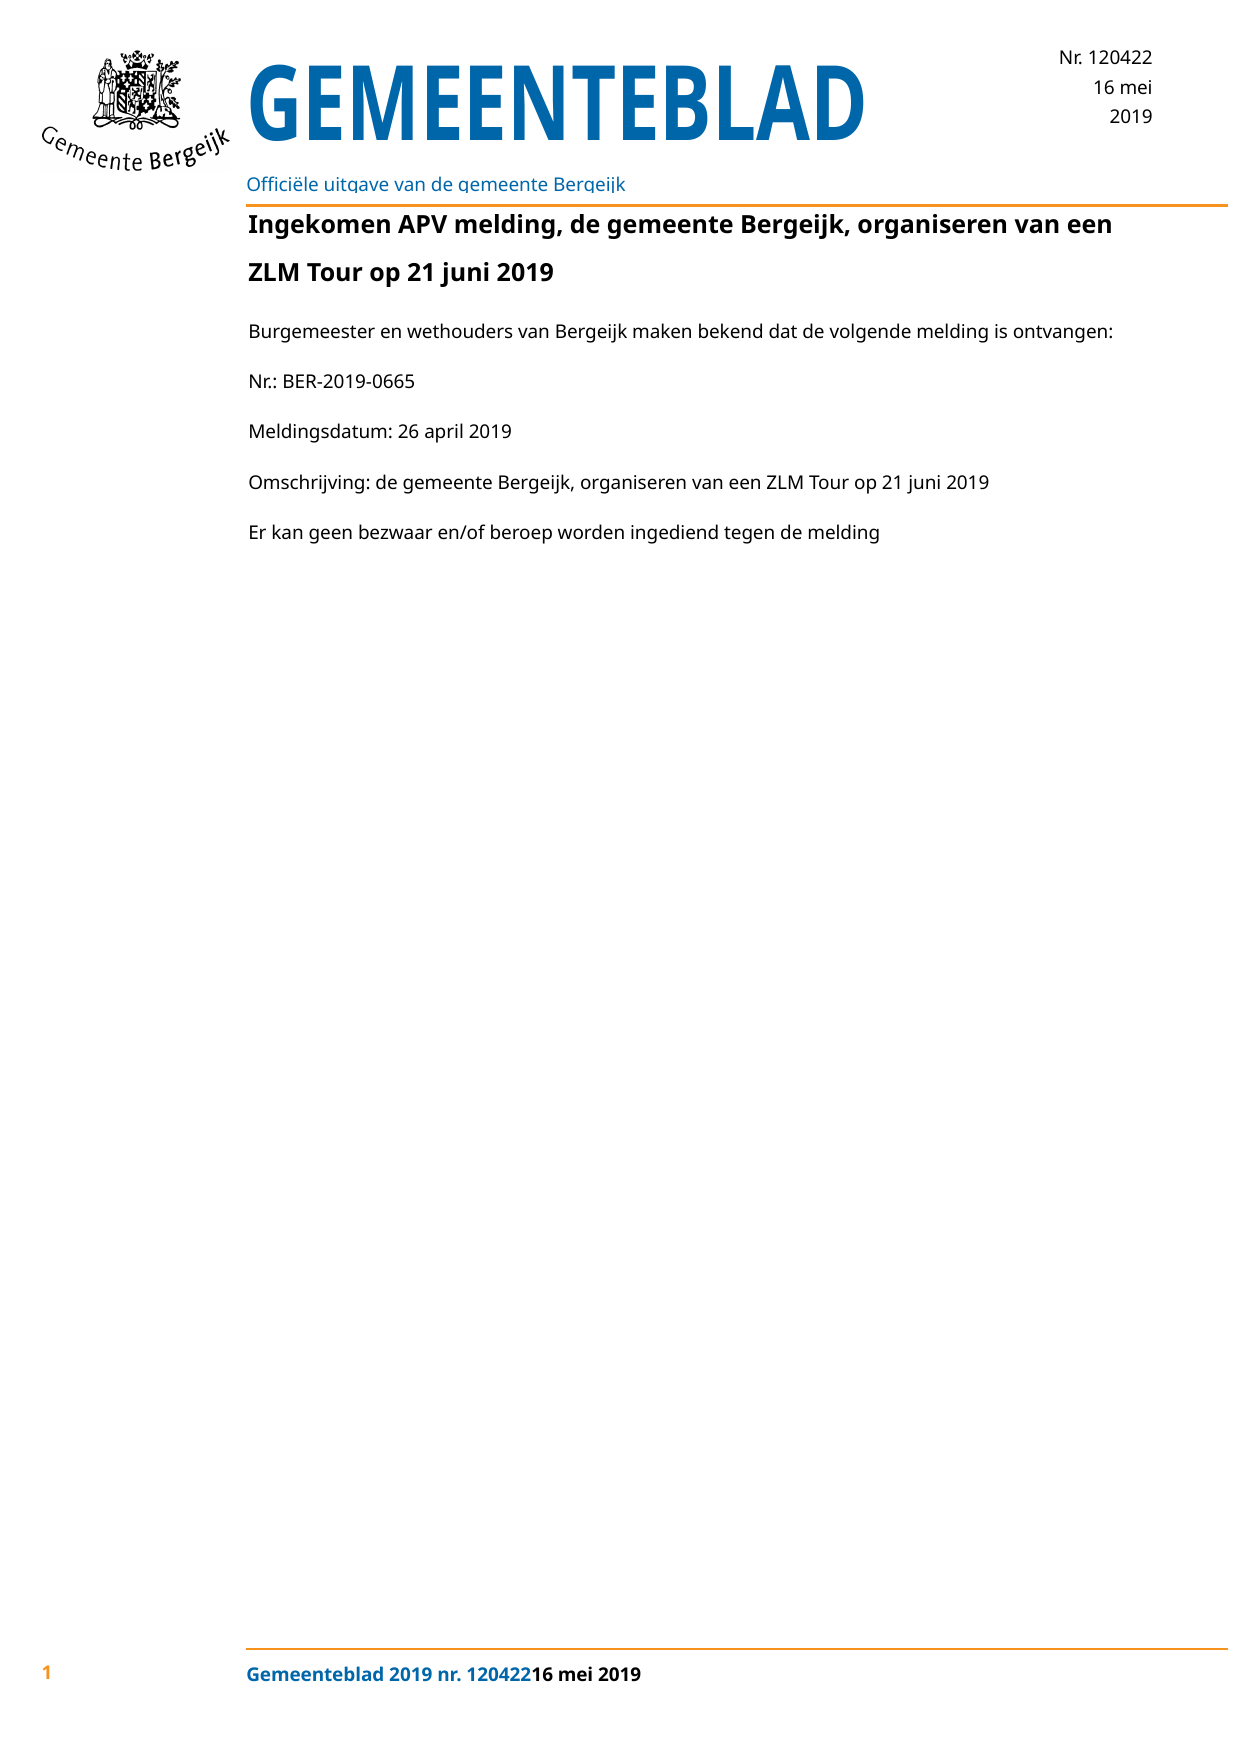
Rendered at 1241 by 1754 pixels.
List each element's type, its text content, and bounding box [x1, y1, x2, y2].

text Omschrijving: de gemeente Bergeijk, organiseren van een ZLM Tour op 21 juni 2019 [248, 469, 1152, 495]
text Meldingsdatum: 26 april 2019 [248, 419, 1152, 444]
text Ingekomen APV melding, de gemeente Bergeijk, organiseren van een ZLM Tour op 21 juni 2019 [248, 207, 1152, 288]
text Er kan geen bezwaar en/of beroep worden ingediend tegen de melding [248, 519, 1152, 545]
text Nr.: BER-2019-0665 [248, 368, 1152, 394]
text Burgemeester en wethouders van Bergeijk maken bekend dat de volgende melding is ontvangen: [248, 318, 1152, 344]
picture [41, 47, 231, 172]
